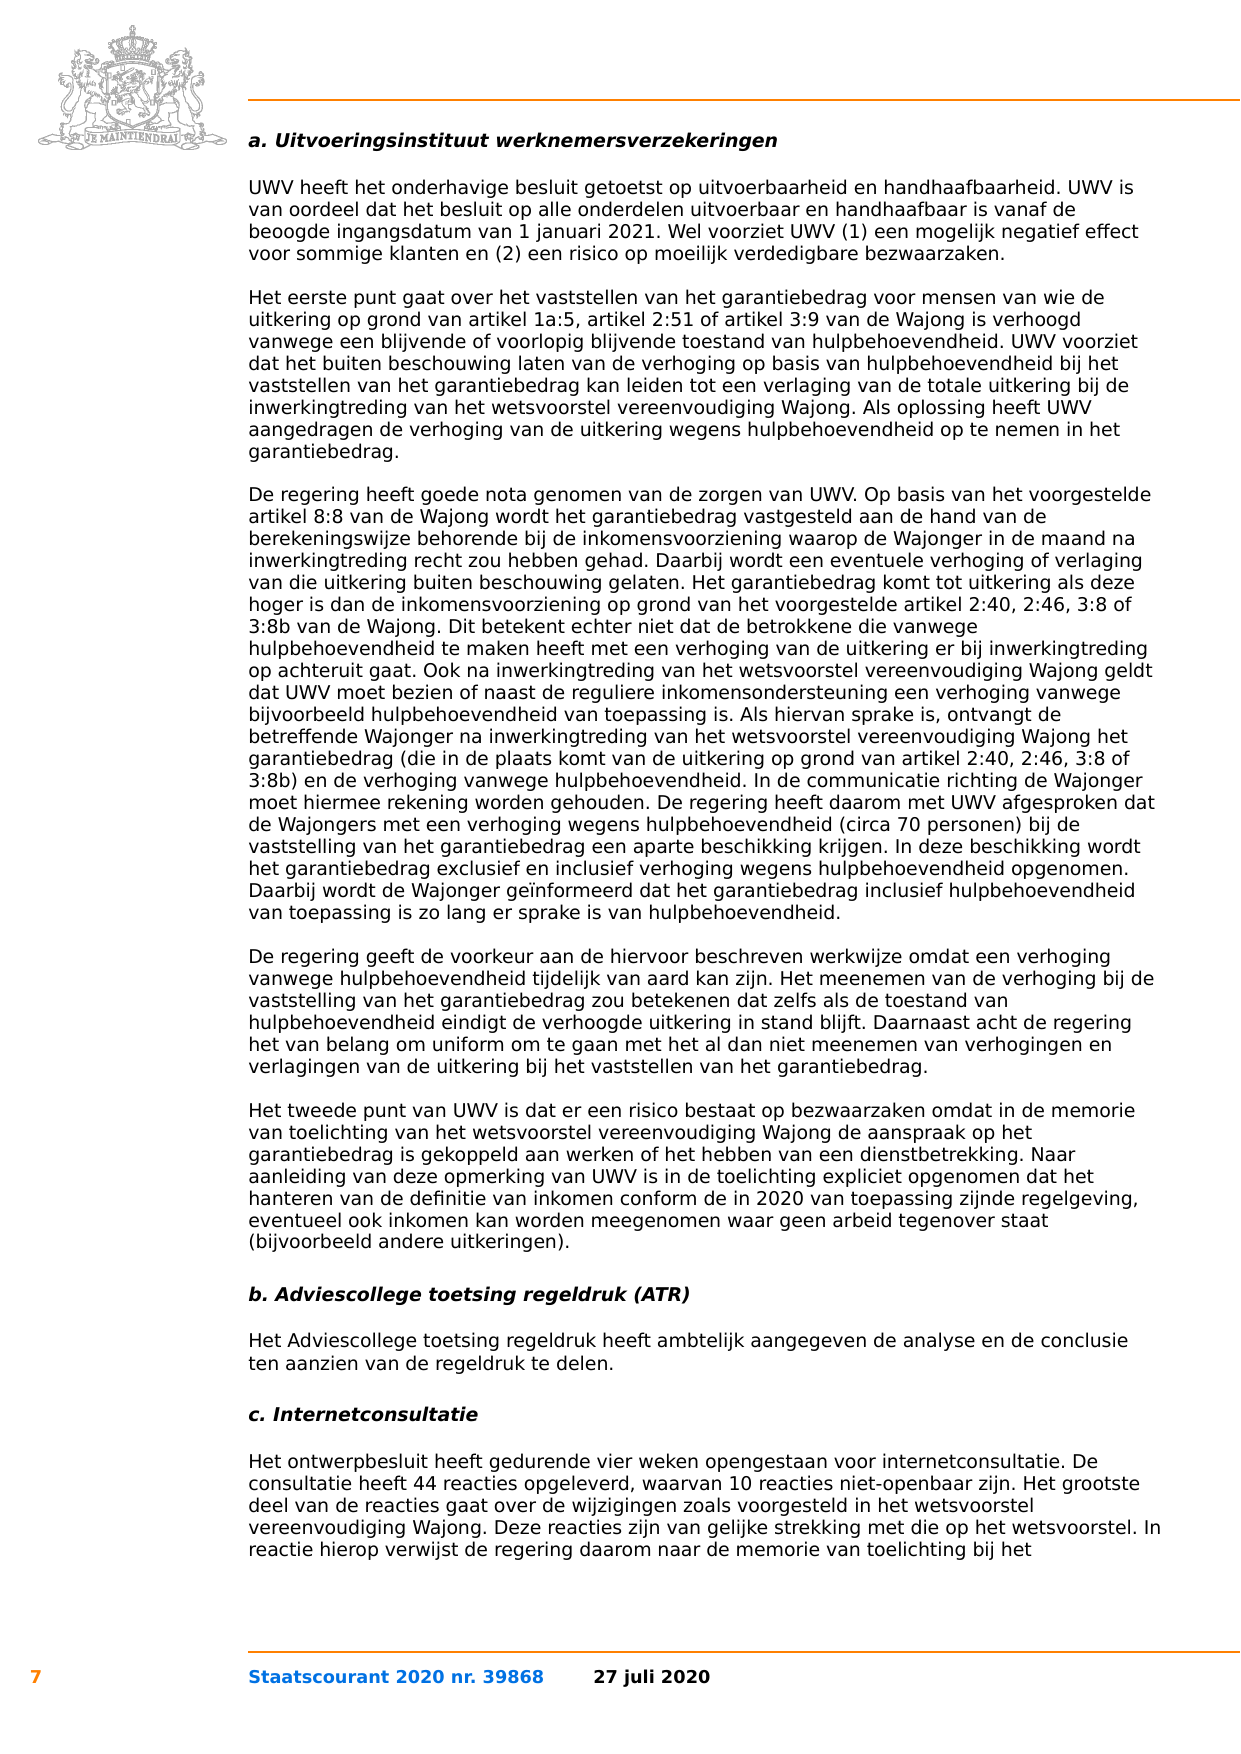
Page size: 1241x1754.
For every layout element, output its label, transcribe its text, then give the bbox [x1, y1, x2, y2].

picture [38, 25, 227, 150]
text Het Adviescollege toetsing regeldruk heeft ambtelijk aangegeven de analyse en de conclusie ten aanzien van de regeldruk te delen. [248, 1330, 1163, 1374]
text Het tweede punt van UWV is dat er een risico bestaat op bezwaarzaken omdat in de memorie van toelichting van het wetsvoorstel vereenvoudiging Wajong de aanspraak op het garantiebedrag is gekoppeld aan werken of het hebben van een dienstbetrekking. Naar aanleiding van deze opmerking van UWV is in de toelichting expliciet opgenomen dat het hanteren van de definitie van inkomen conform de in 2020 van toepassing zijnde regelgeving, eventueel ook inkomen kan worden meegenomen waar geen arbeid tegenover staat (bijvoorbeeld andere uitkeringen). [248, 1099, 1163, 1253]
text UWV heeft het onderhavige besluit getoetst op uitvoerbaarheid en handhaafbaarheid. UWV is van oordeel dat het besluit op alle onderdelen uitvoerbaar en handhaafbaar is vanaf de beoogde ingangsdatum van 1 januari 2021. Wel voorziet UWV (1) een mogelijk negatief effect voor sommige klanten en (2) een risico op moeilijk verdedigbare bezwaarzaken. [248, 177, 1163, 265]
text Het ontwerpbesluit heeft gedurende vier weken opengestaan voor internetconsultatie. De consultatie heeft 44 reacties opgeleverd, waarvan 10 reacties niet-openbaar zijn. Het grootste deel van de reacties gaat over de wijzigingen zoals voorgesteld in het wetsvoorstel vereenvoudiging Wajong. Deze reacties zijn van gelijke strekking met die op het wetsvoorstel. In reactie hierop verwijst de regering daarom naar de memorie van toelichting bij het [248, 1451, 1163, 1561]
subtitle b. Adviescollege toetsing regeldruk (ATR) [248, 1283, 1163, 1305]
text De regering geeft de voorkeur aan de hiervoor beschreven werkwijze omdat een verhoging vanwege hulpbehoevendheid tijdelijk van aard kan zijn. Het meenemen van de verhoging bij de vaststelling van het garantiebedrag zou betekenen dat zelfs als de toestand van hulpbehoevendheid eindigt de verhoogde uitkering in stand blijft. Daarnaast acht de regering het van belang om uniform om te gaan met het al dan niet meenemen van verhogingen en verlagingen van de uitkering bij het vaststellen van het garantiebedrag. [248, 946, 1163, 1078]
text De regering heeft goede nota genomen van de zorgen van UWV. Op basis van het voorgestelde artikel 8:8 van de Wajong wordt het garantiebedrag vastgesteld aan de hand van de berekeningswijze behorende bij de inkomensvoorziening waarop de Wajonger in de maand na inwerkingtreding recht zou hebben gehad. Daarbij wordt een eventuele verhoging of verlaging van die uitkering buiten beschouwing gelaten. Het garantiebedrag komt tot uitkering als deze hoger is dan de inkomensvoorziening op grond van het voorgestelde artikel 2:40, 2:46, 3:8 of 3:8b van de Wajong. Dit betekent echter niet dat de betrokkene die vanwege hulpbehoevendheid te maken heeft met een verhoging van de uitkering er bij inwerkingtreding op achteruit gaat. Ook na inwerkingtreding van het wetsvoorstel vereenvoudiging Wajong geldt dat UWV moet bezien of naast de reguliere inkomensondersteuning een verhoging vanwege bijvoorbeeld hulpbehoevendheid van toepassing is. Als hiervan sprake is, ontvangt de betreffende Wajonger na inwerkingtreding van het wetsvoorstel vereenvoudiging Wajong het garantiebedrag (die in de plaats komt van de uitkering op grond van artikel 2:40, 2:46, 3:8 of 3:8b) en de verhoging vanwege hulpbehoevendheid. In de communicatie richting de Wajonger moet hiermee rekening worden gehouden. De regering heeft daarom met UWV afgesproken dat de Wajongers met een verhoging wegens hulpbehoevendheid (circa 70 personen) bij de vaststelling van het garantiebedrag een aparte beschikking krijgen. In deze beschikking wordt het garantiebedrag exclusief en inclusief verhoging wegens hulpbehoevendheid opgenomen. Daarbij wordt de Wajonger geïnformeerd dat het garantiebedrag inclusief hulpbehoevendheid van toepassing is zo lang er sprake is van hulpbehoevendheid. [248, 484, 1163, 924]
subtitle a. Uitvoeringsinstituut werknemersverzekeringen [248, 130, 1163, 152]
text Het eerste punt gaat over het vaststellen van het garantiebedrag voor mensen van wie de uitkering op grond van artikel 1a:5, artikel 2:51 of artikel 3:9 van de Wajong is verhoogd vanwege een blijvende of voorlopig blijvende toestand van hulpbehoevendheid. UWV voorziet dat het buiten beschouwing laten van de verhoging op basis van hulpbehoevendheid bij het vaststellen van het garantiebedrag kan leiden tot een verlaging van de totale uitkering bij de inwerkingtreding van het wetsvoorstel vereenvoudiging Wajong. Als oplossing heeft UWV aangedragen de verhoging van de uitkering wegens hulpbehoevendheid op te nemen in het garantiebedrag. [248, 287, 1163, 462]
subtitle c. Internetconsultatie [248, 1404, 1163, 1426]
